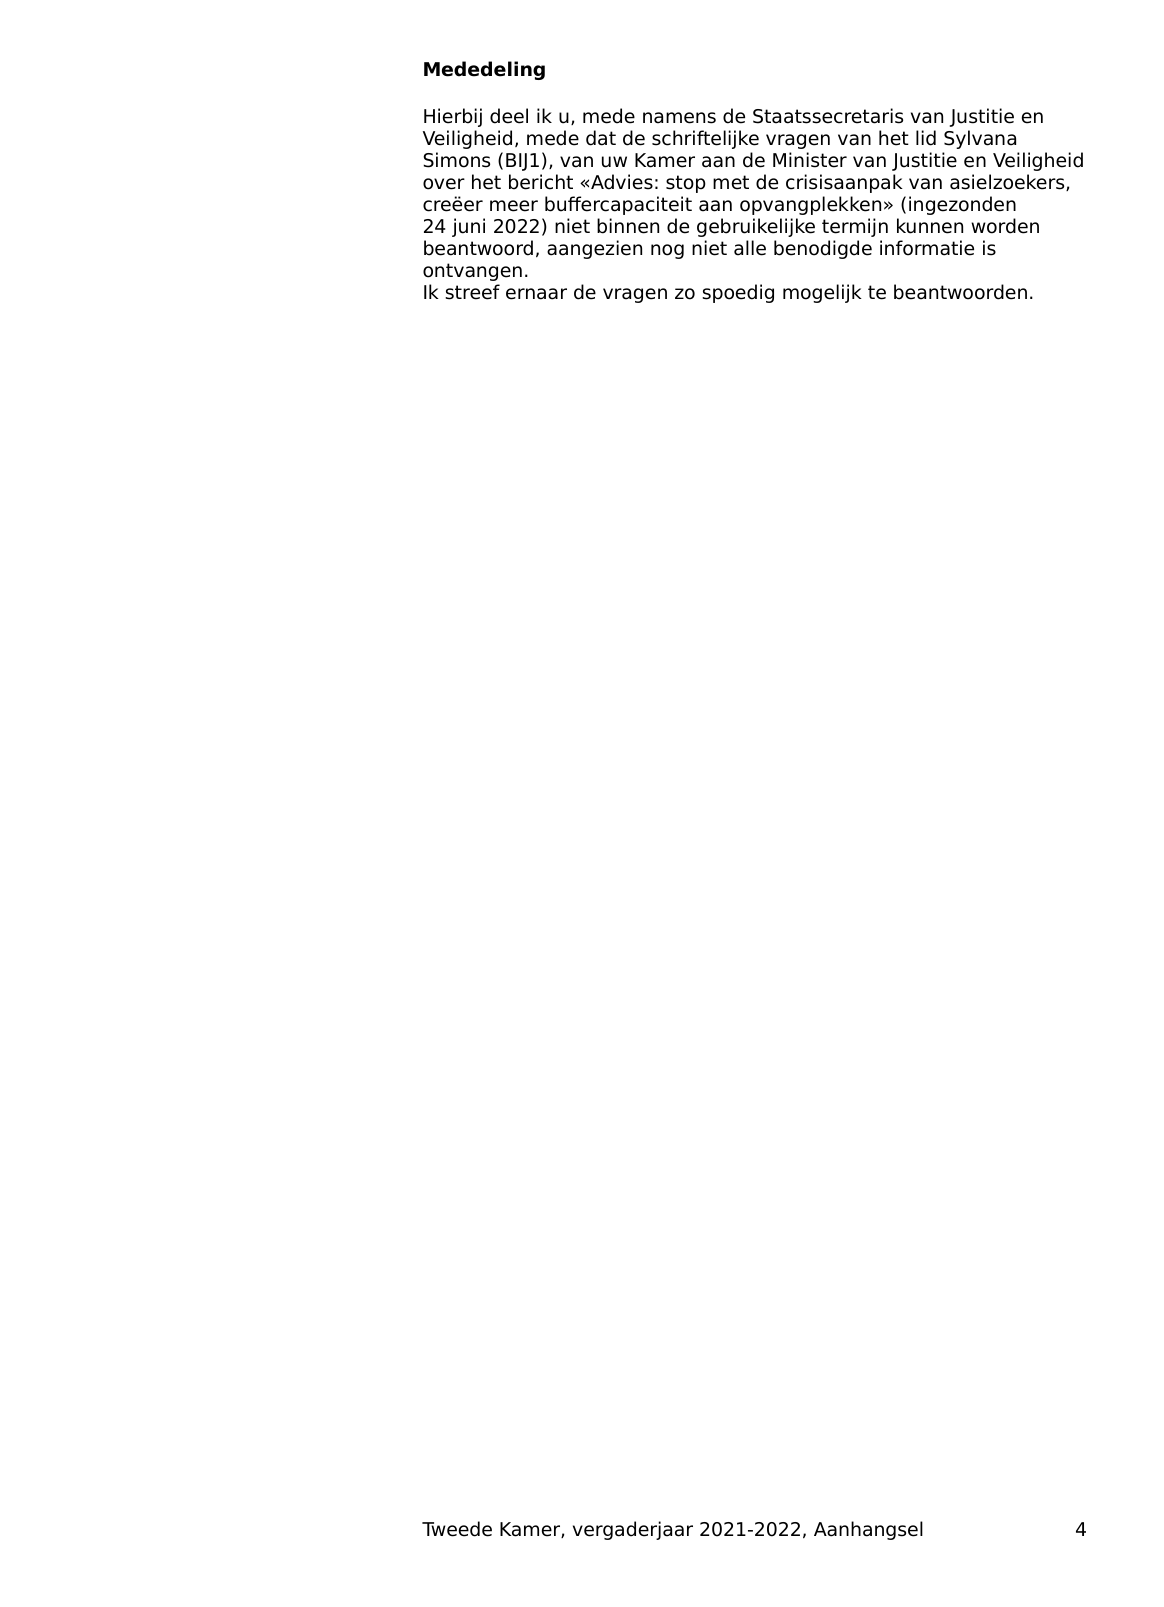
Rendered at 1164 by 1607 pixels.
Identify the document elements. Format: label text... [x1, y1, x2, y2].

text Ik streef ernaar de vragen zo spoedig mogelijk te beantwoorden. [422, 282, 1087, 304]
subtitle Mededeling [422, 59, 1087, 81]
text Hierbij deel ik u, mede namens de Staatssecretaris van Justitie en Veiligheid, mede dat de schriftelijke vragen van het lid Sylvana Simons (BIJ1), van uw Kamer aan de Minister van Justitie en Veiligheid over het bericht «Advies: stop met de crisisaanpak van asielzoekers, creëer meer buffercapaciteit aan opvangplekken» (ingezonden 24 juni 2022) niet binnen de gebruikelijke termijn kunnen worden beantwoord, aangezien nog niet alle benodigde informatie is ontvangen. [422, 106, 1087, 282]
